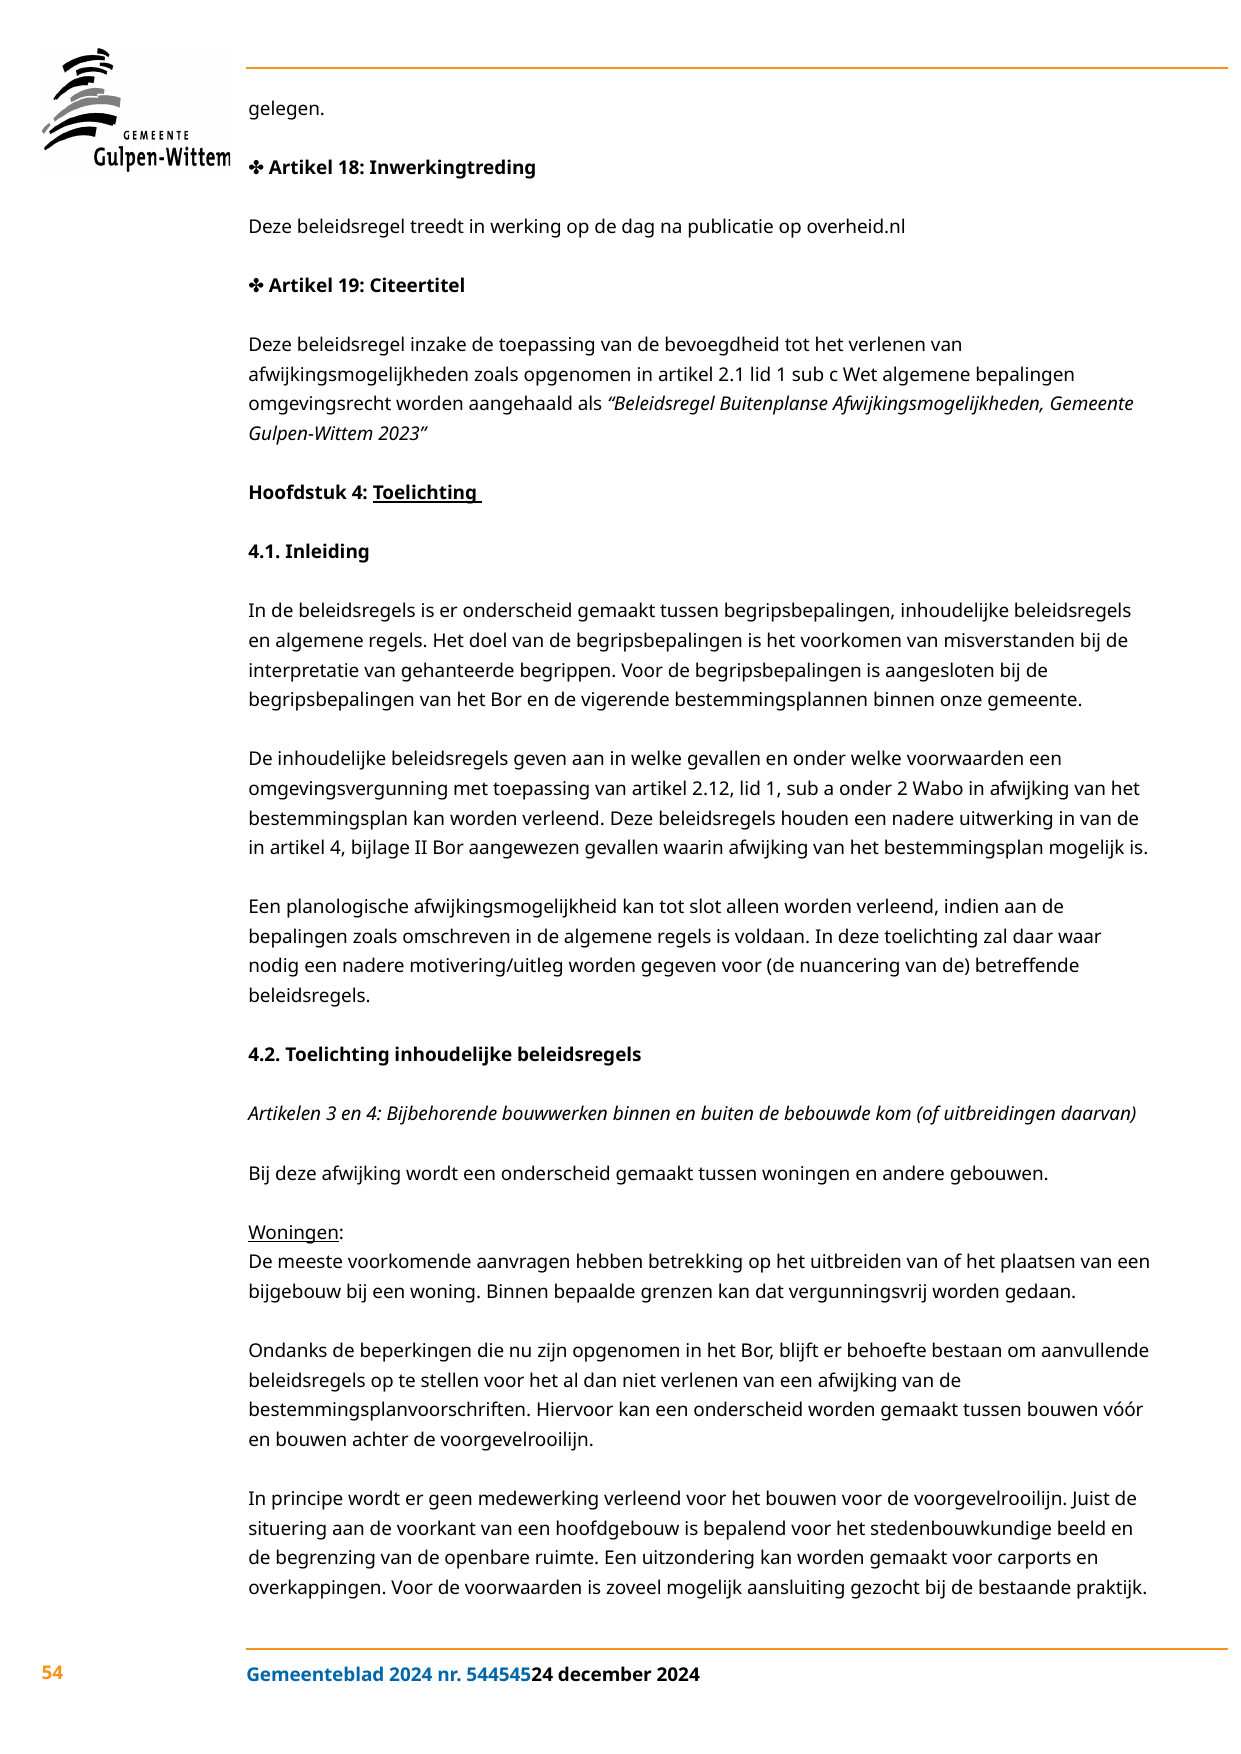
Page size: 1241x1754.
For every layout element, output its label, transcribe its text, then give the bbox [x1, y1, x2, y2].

text Deze beleidsregel treedt in werking op de dag na publicatie op overheid.nl [248, 213, 1152, 239]
text ✤ Artikel 19: Citeertitel [248, 272, 1152, 298]
text gelegen. [248, 95, 1152, 121]
text In de beleidsregels is er onderscheid gemaakt tussen begripsbepalingen, inhoudelijke beleidsregels en algemene regels. Het doel van de begripsbepalingen is het voorkomen van misverstanden bij de interpretatie van gehanteerde begrippen. Voor de begripsbepalingen is aangesloten bij de begripsbepalingen van het Bor en de vigerende bestemmingsplannen binnen onze gemeente. [248, 598, 1152, 712]
text Deze beleidsregel inzake de toepassing van de bevoegdheid tot het verlenen van afwijkingsmogelijkheden zoals opgenomen in artikel 2.1 lid 1 sub c Wet algemene bepalingen omgevingsrecht worden aangehaald als “Beleidsregel Buitenplanse Afwijkingsmogelijkheden, Gemeente Gulpen-Wittem 2023” [248, 331, 1152, 446]
picture [41, 47, 231, 172]
text 4.2. Toelichting inhoudelijke beleidsregels [248, 1041, 1152, 1067]
text Artikelen 3 en 4: Bijbehorende bouwwerken binnen en buiten de bebouwde kom (of uitbreidingen daarvan) [248, 1101, 1152, 1126]
text Woningen: [248, 1219, 1152, 1245]
text In principe wordt er geen medewerking verleend voor het bouwen voor de voorgevelrooilijn. Juist de situering aan de voorkant van een hoofdgebouw is bepalend voor het stedenbouwkundige beeld en de begrenzing van de openbare ruimte. Een uitzondering kan worden gemaakt voor carports en overkappingen. Voor de voorwaarden is zoveel mogelijk aansluiting gezocht bij de bestaande praktijk. [248, 1485, 1152, 1600]
text Hoofdstuk 4: Toelichting [248, 479, 1152, 505]
text Bij deze afwijking wordt een onderscheid gemaakt tussen woningen en andere gebouwen. [248, 1160, 1152, 1186]
text Een planologische afwijkingsmogelijkheid kan tot slot alleen worden verleend, indien aan de bepalingen zoals omschreven in de algemene regels is voldaan. In deze toelichting zal daar waar nodig een nadere motivering/uitleg worden gegeven voor (de nuancering van de) betreffende beleidsregels. [248, 893, 1152, 1008]
text ✤ Artikel 18: Inwerkingtreding [248, 154, 1152, 180]
text De meeste voorkomende aanvragen hebben betrekking op het uitbreiden van of het plaatsen van een bijgebouw bij een woning. Binnen bepaalde grenzen kan dat vergunningsvrij worden gedaan. [248, 1248, 1152, 1304]
text De inhoudelijke beleidsregels geven aan in welke gevallen en onder welke voorwaarden een omgevingsvergunning met toepassing van artikel 2.12, lid 1, sub a onder 2 Wabo in afwijking van het bestemmingsplan kan worden verleend. Deze beleidsregels houden een nadere uitwerking in van de in artikel 4, bijlage II Bor aangewezen gevallen waarin afwijking van het bestemmingsplan mogelijk is. [248, 746, 1152, 860]
text 4.1. Inleiding [248, 538, 1152, 564]
text Ondanks de beperkingen die nu zijn opgenomen in het Bor, blijft er behoefte bestaan om aanvullende beleidsregels op te stellen voor het al dan niet verlenen van een afwijking van de bestemmingsplanvoorschriften. Hiervoor kan een onderscheid worden gemaakt tussen bouwen vóór en bouwen achter de voorgevelrooilijn. [248, 1337, 1152, 1452]
